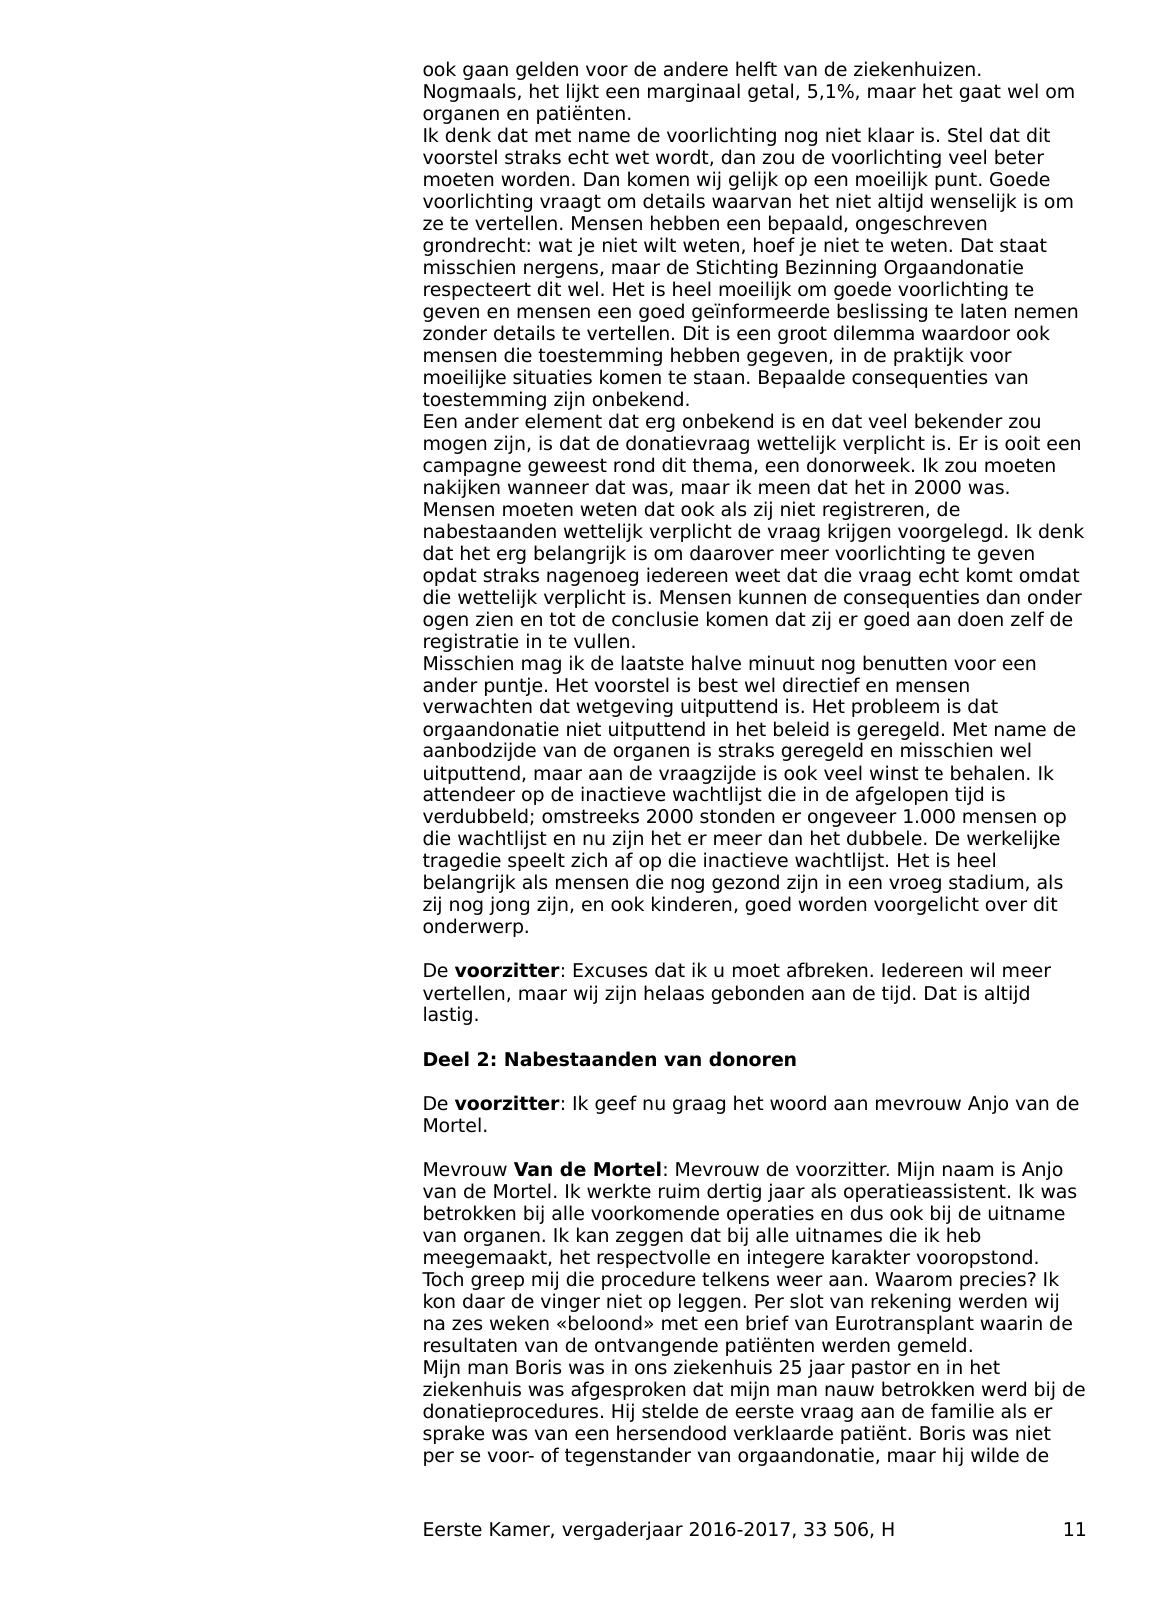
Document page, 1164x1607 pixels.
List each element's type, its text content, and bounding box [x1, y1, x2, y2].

text Mijn man Boris was in ons ziekenhuis 25 jaar pastor en in het ziekenhuis was afgesproken dat mijn man nauw betrokken werd bij de donatieprocedures. Hij stelde de eerste vraag aan de familie als er sprake was van een hersendood verklaarde patiënt. Boris was niet per se voor- of tegenstander van orgaandonatie, maar hij wilde de [422, 1357, 1087, 1467]
text De voorzitter: Excuses dat ik u moet afbreken. Iedereen wil meer vertellen, maar wij zijn helaas gebonden aan de tijd. Dat is altijd lastig. [422, 960, 1087, 1026]
subtitle Deel 2: Nabestaanden van donoren [422, 1048, 1087, 1071]
text Ik denk dat met name de voorlichting nog niet klaar is. Stel dat dit voorstel straks echt wet wordt, dan zou de voorlichting veel beter moeten worden. Dan komen wij gelijk op een moeilijk punt. Goede voorlichting vraagt om details waarvan het niet altijd wenselijk is om ze te vertellen. Mensen hebben een bepaald, ongeschreven grondrecht: wat je niet wilt weten, hoef je niet te weten. Dat staat misschien nergens, maar de Stichting Bezinning Orgaandonatie respecteert dit wel. Het is heel moeilijk om goede voorlichting te geven en mensen een goed geïnformeerde beslissing te laten nemen zonder details te vertellen. Dit is een groot dilemma waardoor ook mensen die toestemming hebben gegeven, in de praktijk voor moeilijke situaties komen te staan. Bepaalde consequenties van toestemming zijn onbekend. [422, 125, 1087, 411]
text Mevrouw Van de Mortel: Mevrouw de voorzitter. Mijn naam is Anjo van de Mortel. Ik werkte ruim dertig jaar als operatieassistent. Ik was betrokken bij alle voorkomende operaties en dus ook bij de uitname van organen. Ik kan zeggen dat bij alle uitnames die ik heb meegemaakt, het respectvolle en integere karakter vooropstond. Toch greep mij die procedure telkens weer aan. Waarom precies? Ik kon daar de vinger niet op leggen. Per slot van rekening werden wij na zes weken «beloond» met een brief van Eurotransplant waarin de resultaten van de ontvangende patiënten werden gemeld. [422, 1159, 1087, 1357]
text Misschien mag ik de laatste halve minuut nog benutten voor een ander puntje. Het voorstel is best wel directief en mensen verwachten dat wetgeving uitputtend is. Het probleem is dat orgaandonatie niet uitputtend in het beleid is geregeld. Met name de aanbodzijde van de organen is straks geregeld en misschien wel uitputtend, maar aan de vraagzijde is ook veel winst te behalen. Ik attendeer op de inactieve wachtlijst die in de afgelopen tijd is verdubbeld; omstreeks 2000 stonden er ongeveer 1.000 mensen op die wachtlijst en nu zijn het er meer dan het dubbele. De werkelijke tragedie speelt zich af op die inactieve wachtlijst. Het is heel belangrijk als mensen die nog gezond zijn in een vroeg stadium, als zij nog jong zijn, en ook kinderen, goed worden voorgelicht over dit onderwerp. [422, 652, 1087, 938]
text De voorzitter: Ik geef nu graag het woord aan mevrouw Anjo van de Mortel. [422, 1093, 1087, 1137]
text Een ander element dat erg onbekend is en dat veel bekender zou mogen zijn, is dat de donatievraag wettelijk verplicht is. Er is ooit een campagne geweest rond dit thema, een donorweek. Ik zou moeten nakijken wanneer dat was, maar ik meen dat het in 2000 was. Mensen moeten weten dat ook als zij niet registreren, de nabestaanden wettelijk verplicht de vraag krijgen voorgelegd. Ik denk dat het erg belangrijk is om daarover meer voorlichting te geven opdat straks nagenoeg iedereen weet dat die vraag echt komt omdat die wettelijk verplicht is. Mensen kunnen de consequenties dan onder ogen zien en tot de conclusie komen dat zij er goed aan doen zelf de registratie in te vullen. [422, 411, 1087, 652]
text ook gaan gelden voor de andere helft van de ziekenhuizen. Nogmaals, het lijkt een marginaal getal, 5,1%, maar het gaat wel om organen en patiënten. [422, 59, 1087, 125]
